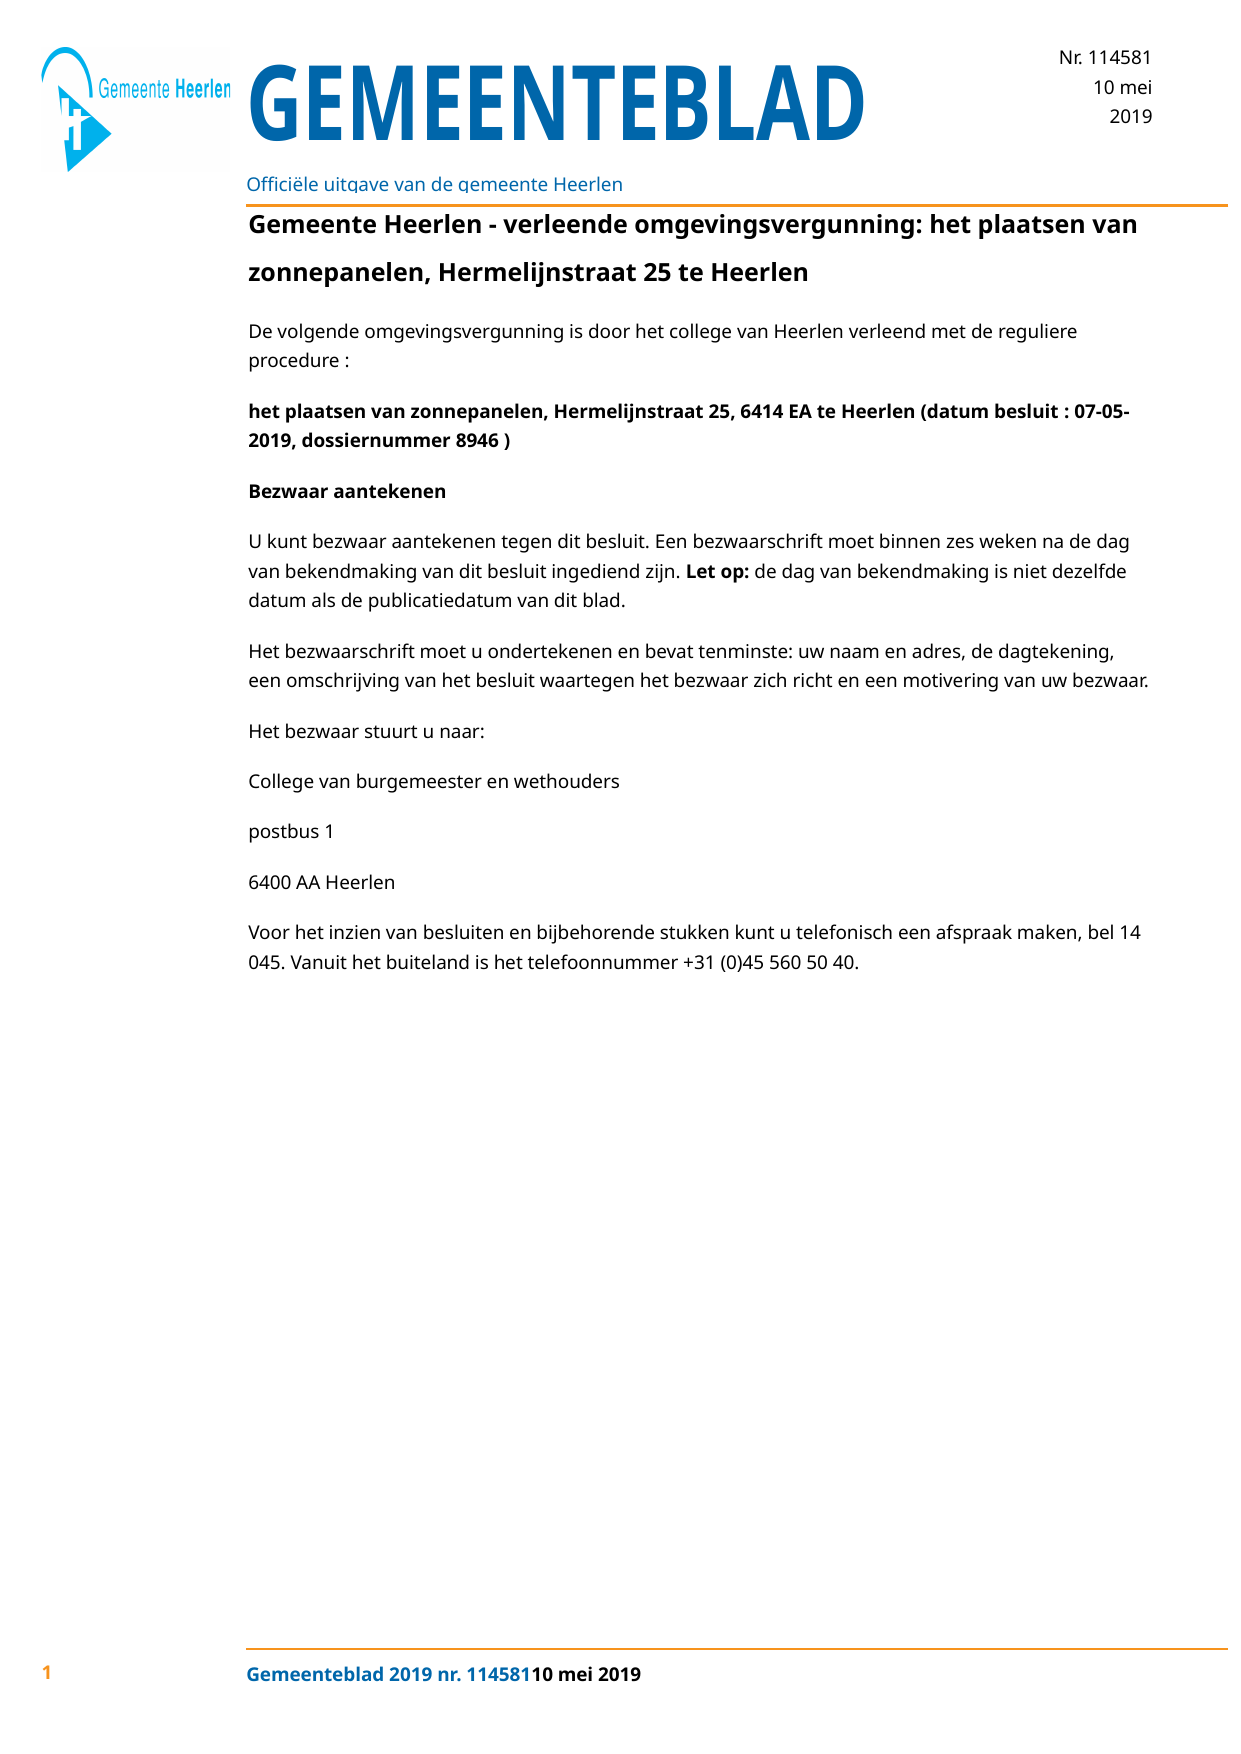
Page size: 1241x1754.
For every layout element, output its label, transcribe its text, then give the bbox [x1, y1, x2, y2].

text 6400 AA Heerlen [248, 869, 1152, 895]
text Het bezwaar stuurt u naar: [248, 718, 1152, 744]
text De volgende omgevingsvergunning is door het college van Heerlen verleend met de reguliere procedure : [248, 318, 1152, 373]
text het plaatsen van zonnepanelen, Hermelijnstraat 25, 6414 EA te Heerlen (datum besluit : 07-05-2019, dossiernummer 8946 ) [248, 398, 1152, 453]
text Gemeente Heerlen - verleende omgevingsvergunning: het plaatsen van zonnepanelen, Hermelijnstraat 25 te Heerlen [248, 207, 1152, 288]
text Voor het inzien van besluiten en bijbehorende stukken kunt u telefonisch een afspraak maken, bel 14 045. Vanuit het buiteland is het telefoonnummer +31 (0)45 560 50 40. [248, 919, 1152, 975]
picture [41, 47, 231, 172]
picture [41, 47, 58, 70]
text Bezwaar aantekenen [248, 478, 1152, 504]
text College van burgemeester en wethouders [248, 768, 1152, 794]
text postbus 1 [248, 819, 1152, 844]
text Het bezwaarschrift moet u ondertekenen en bevat tenminste: uw naam en adres, de dagtekening, een omschrijving van het besluit waartegen het bezwaar zich richt en een motivering van uw bezwaar. [248, 638, 1152, 693]
text U kunt bezwaar aantekenen tegen dit besluit. Een bezwaarschrift moet binnen zes weken na de dag van bekendmaking van dit besluit ingediend zijn. Let op: de dag van bekendmaking is niet dezelfde datum als de publicatiedatum van dit blad. [248, 528, 1152, 613]
